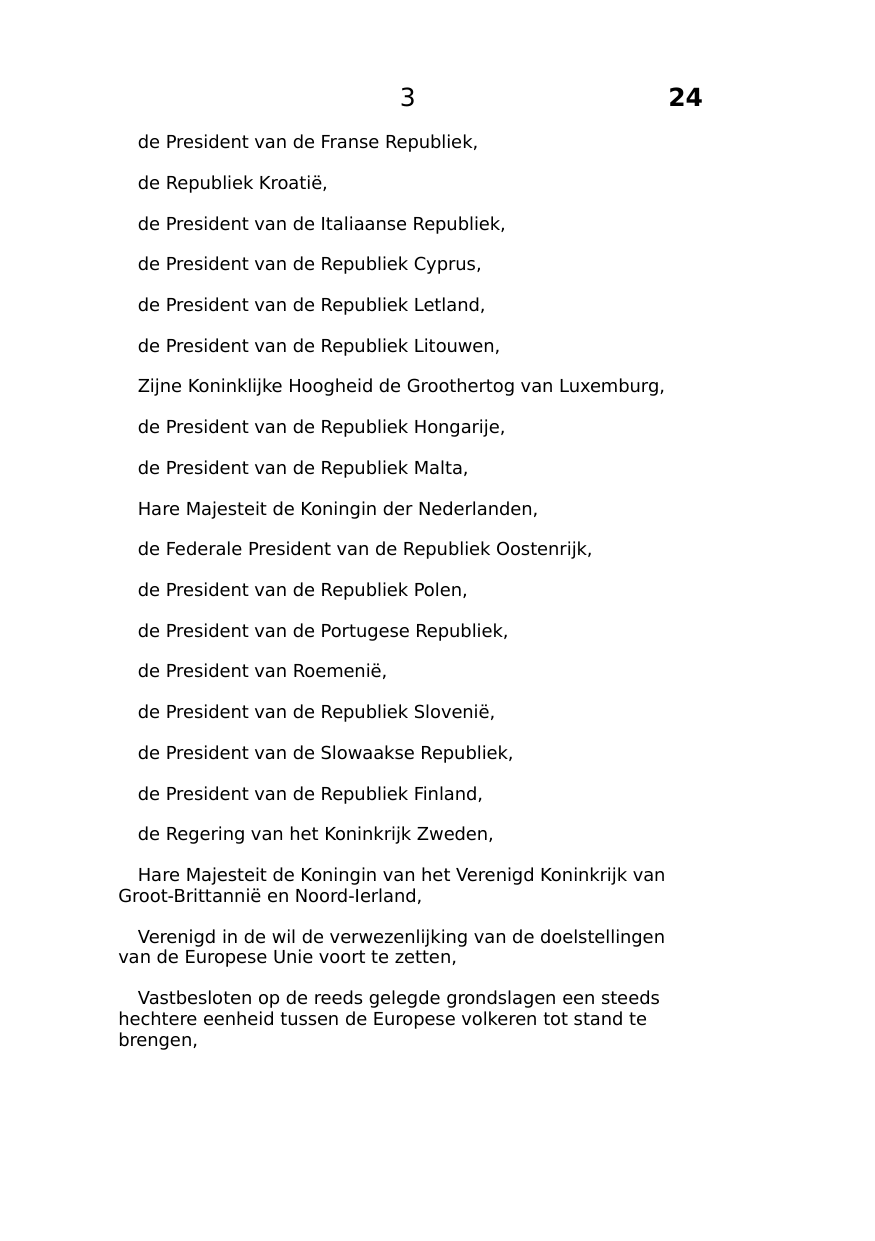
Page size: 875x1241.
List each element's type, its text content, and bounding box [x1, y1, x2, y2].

text de President van de Republiek Letland, [118, 295, 703, 316]
text de Republiek Kroatië, [118, 173, 703, 193]
text de President van de Republiek Slovenië, [118, 702, 703, 723]
text de President van de Franse Republiek, [118, 132, 703, 153]
text de President van de Portugese Republiek, [118, 621, 703, 641]
text de Regering van het Koninkrijk Zweden, [118, 824, 703, 845]
text de President van de Republiek Finland, [118, 783, 703, 804]
text de President van de Republiek Cyprus, [118, 254, 703, 275]
text de President van de Republiek Hongarije, [118, 417, 703, 438]
text de President van de Slowaakse Republiek, [118, 743, 703, 763]
text Verenigd in de wil de verwezenlijking van de doelstellingen van de Europese Unie voort te zetten, [118, 926, 703, 968]
text Hare Majesteit de Koningin van het Verenigd Koninkrijk van Groot-Brittannië en Noord-Ierland, [118, 865, 703, 906]
text de President van de Republiek Litouwen, [118, 336, 703, 356]
text de President van de Republiek Malta, [118, 458, 703, 478]
text de Federale President van de Republiek Oostenrijk, [118, 539, 703, 560]
text Zijne Koninklijke Hoogheid de Groothertog van Luxemburg, [118, 376, 703, 397]
text Hare Majesteit de Koningin der Nederlanden, [118, 498, 703, 519]
text de President van de Italiaanse Republiek, [118, 213, 703, 234]
text de President van de Republiek Polen, [118, 580, 703, 601]
text de President van Roemenië, [118, 661, 703, 682]
text Vastbesloten op de reeds gelegde grondslagen een steeds hechtere eenheid tussen de Europese volkeren tot stand te brengen, [118, 988, 703, 1050]
